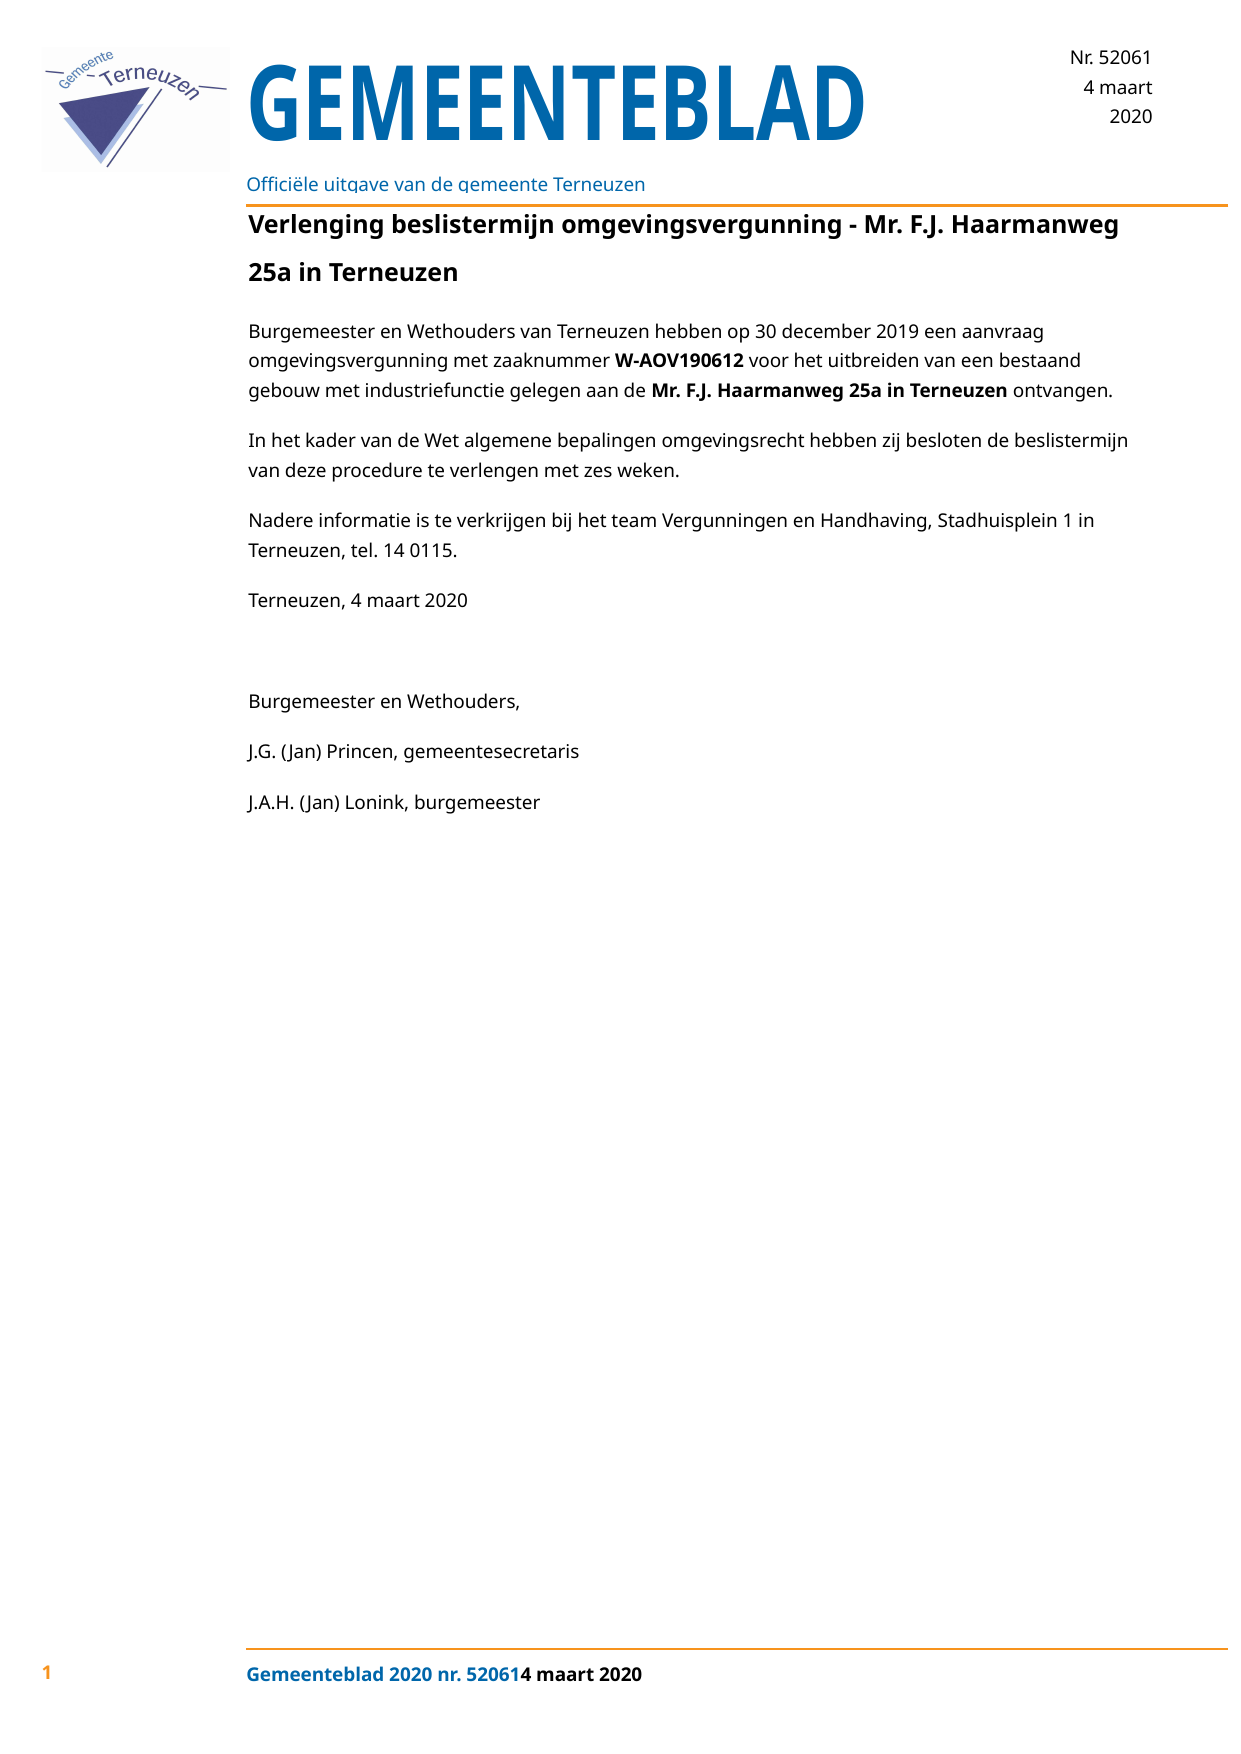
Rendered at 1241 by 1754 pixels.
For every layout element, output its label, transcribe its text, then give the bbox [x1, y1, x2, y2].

text Verlenging beslistermijn omgevingsvergunning - Mr. F.J. Haarmanweg 25a in Terneuzen [248, 207, 1152, 288]
text J.G. (Jan) Princen, gemeentesecretaris [248, 739, 1152, 764]
picture [41, 47, 231, 172]
text Burgemeester en Wethouders van Terneuzen hebben op 30 december 2019 een aanvraag omgevingsvergunning met zaaknummer W-AOV190612 voor het uitbreiden van een bestaand gebouw met industriefunctie gelegen aan de Mr. F.J. Haarmanweg 25a in Terneuzen ontvangen. [248, 318, 1152, 403]
text In het kader van de Wet algemene bepalingen omgevingsrecht hebben zij besloten de beslistermijn van deze procedure te verlengen met zes weken. [248, 427, 1152, 483]
text Burgemeester en Wethouders, [248, 688, 1152, 714]
text Terneuzen, 4 maart 2020 [248, 587, 1152, 613]
text J.A.H. (Jan) Lonink, burgemeester [248, 789, 1152, 815]
text Nadere informatie is te verkrijgen bij het team Vergunningen en Handhaving, Stadhuisplein 1 in Terneuzen, tel. 14 0115. [248, 507, 1152, 563]
